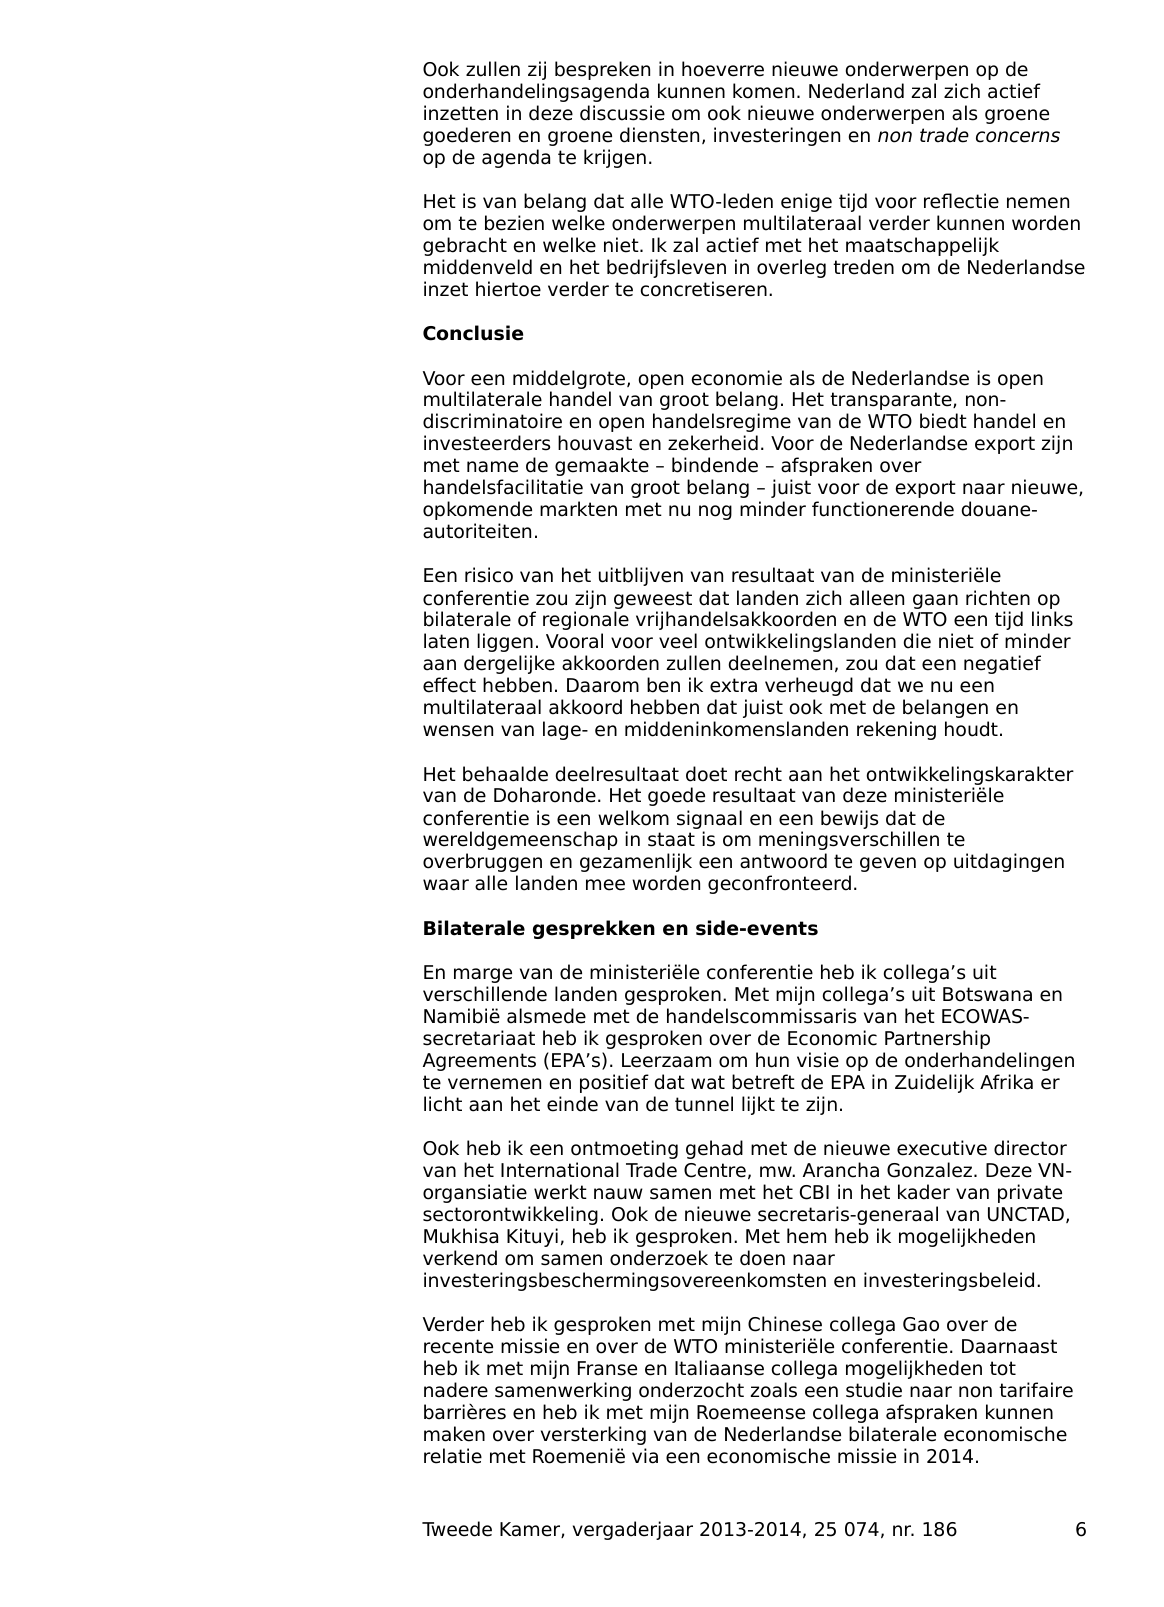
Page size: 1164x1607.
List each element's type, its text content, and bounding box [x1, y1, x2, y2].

text Ook heb ik een ontmoeting gehad met de nieuwe executive director van het International Trade Centre, mw. Arancha Gonzalez. Deze VN-organsiatie werkt nauw samen met het CBI in het kader van private sectorontwikkeling. Ook de nieuwe secretaris-generaal van UNCTAD, Mukhisa Kituyi, heb ik gesproken. Met hem heb ik mogelijkheden verkend om samen onderzoek te doen naar investeringsbeschermingsovereenkomsten en investeringsbeleid. [422, 1138, 1087, 1292]
text Een risico van het uitblijven van resultaat van de ministeriële conferentie zou zijn geweest dat landen zich alleen gaan richten op bilaterale of regionale vrijhandelsakkoorden en de WTO een tijd links laten liggen. Vooral voor veel ontwikkelingslanden die niet of minder aan dergelijke akkoorden zullen deelnemen, zou dat een negatief effect hebben. Daarom ben ik extra verheugd dat we nu een multilateraal akkoord hebben dat juist ook met de belangen en wensen van lage- en middeninkomenslanden rekening houdt. [422, 565, 1087, 741]
text Ook zullen zij bespreken in hoeverre nieuwe onderwerpen op de onderhandelingsagenda kunnen komen. Nederland zal zich actief inzetten in deze discussie om ook nieuwe onderwerpen als groene goederen en groene diensten, investeringen en non trade concerns op de agenda te krijgen. [422, 59, 1087, 169]
text En marge van de ministeriële conferentie heb ik collega’s uit verschillende landen gesproken. Met mijn collega’s uit Botswana en Namibië alsmede met de handelscommissaris van het ECOWAS-secretariaat heb ik gesproken over de Economic Partnership Agreements (EPA’s). Leerzaam om hun visie op de onderhandelingen te vernemen en positief dat wat betreft de EPA in Zuidelijk Afrika er licht aan het einde van de tunnel lijkt te zijn. [422, 962, 1087, 1116]
text Verder heb ik gesproken met mijn Chinese collega Gao over de recente missie en over de WTO ministeriële conferentie. Daarnaast heb ik met mijn Franse en Italiaanse collega mogelijkheden tot nadere samenwerking onderzocht zoals een studie naar non tarifaire barrières en heb ik met mijn Roemeense collega afspraken kunnen maken over versterking van de Nederlandse bilaterale economische relatie met Roemenië via een economische missie in 2014. [422, 1314, 1087, 1468]
text Het is van belang dat alle WTO-leden enige tijd voor reflectie nemen om te bezien welke onderwerpen multilateraal verder kunnen worden gebracht en welke niet. Ik zal actief met het maatschappelijk middenveld en het bedrijfsleven in overleg treden om de Nederlandse inzet hiertoe verder te concretiseren. [422, 191, 1087, 301]
subtitle Conclusie [422, 323, 1087, 345]
text Het behaalde deelresultaat doet recht aan het ontwikkelingskarakter van de Doharonde. Het goede resultaat van deze ministeriële conferentie is een welkom signaal en een bewijs dat de wereldgemeenschap in staat is om meningsverschillen te overbruggen en gezamenlijk een antwoord te geven op uitdagingen waar alle landen mee worden geconfronteerd. [422, 763, 1087, 895]
text Voor een middelgrote, open economie als de Nederlandse is open multilaterale handel van groot belang. Het transparante, non-discriminatoire en open handelsregime van de WTO biedt handel en investeerders houvast en zekerheid. Voor de Nederlandse export zijn met name de gemaakte – bindende – afspraken over handelsfacilitatie van groot belang – juist voor de export naar nieuwe, opkomende markten met nu nog minder functionerende douane-autoriteiten. [422, 367, 1087, 543]
subtitle Bilaterale gesprekken en side-events [422, 917, 1087, 939]
